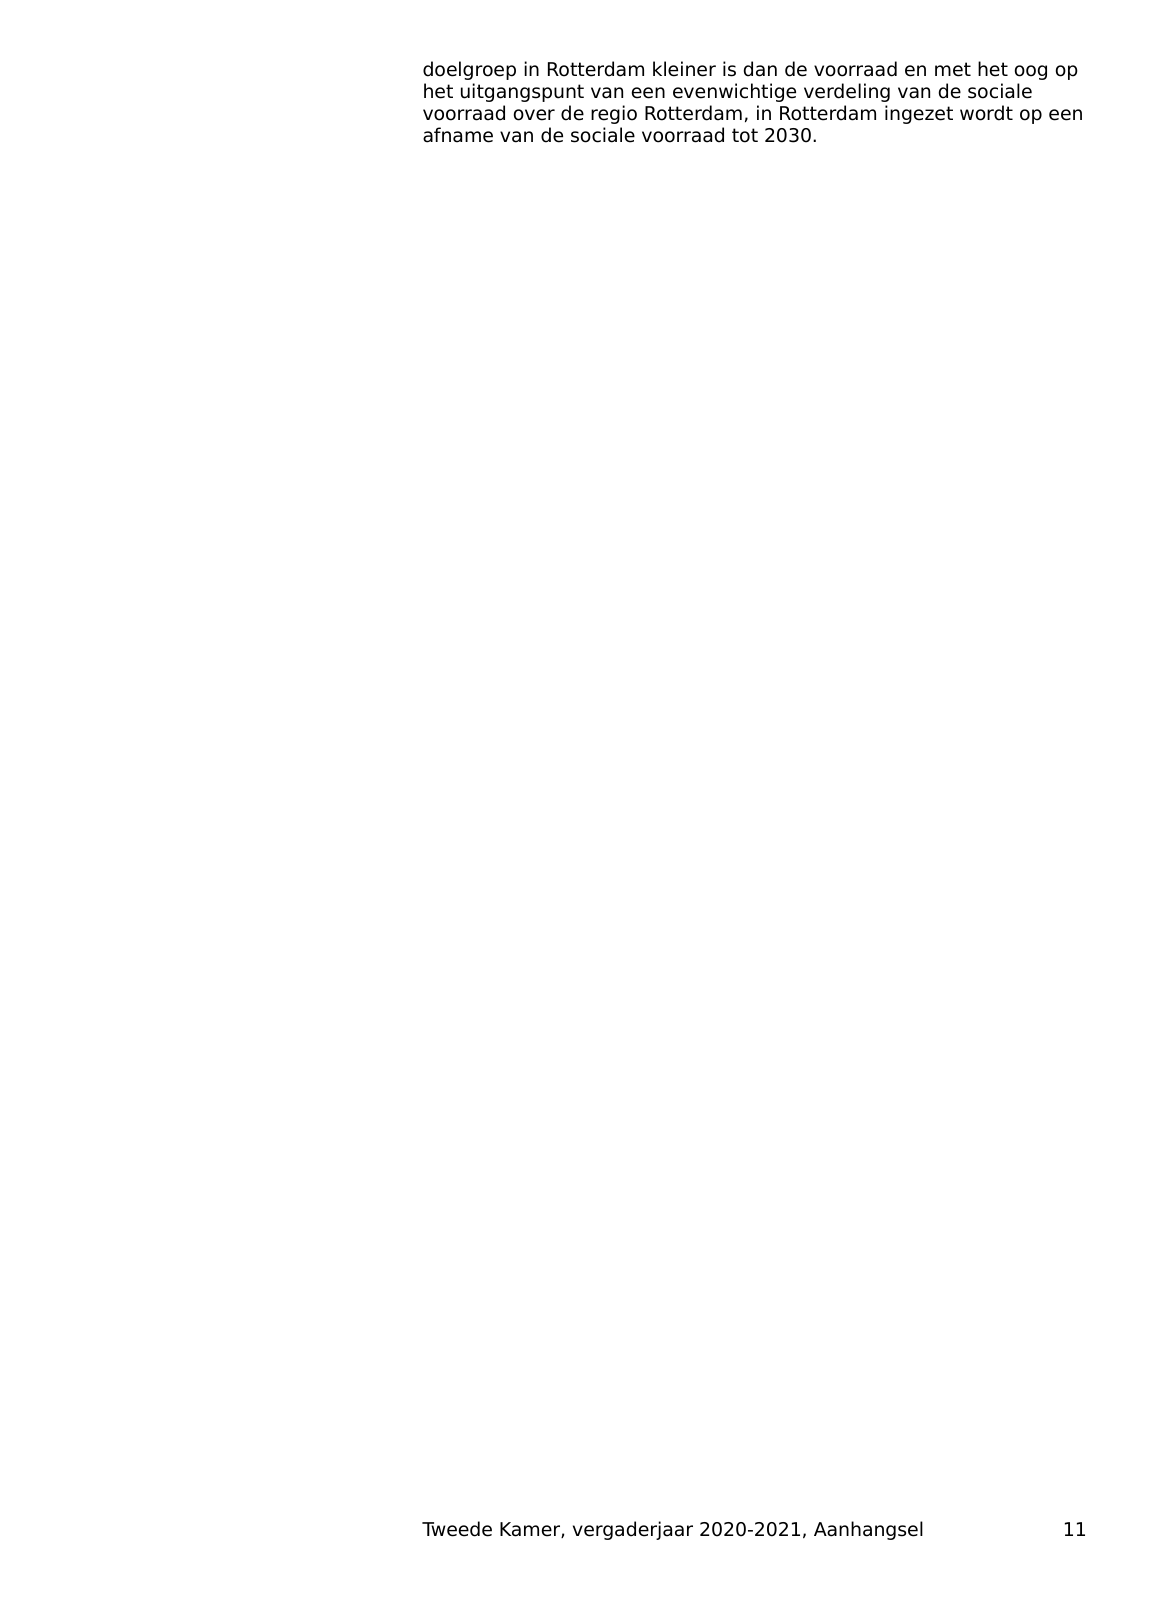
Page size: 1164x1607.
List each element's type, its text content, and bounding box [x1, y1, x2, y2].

text doelgroep in Rotterdam kleiner is dan de voorraad en met het oog op het uitgangspunt van een evenwichtige verdeling van de sociale voorraad over de regio Rotterdam, in Rotterdam ingezet wordt op een afname van de sociale voorraad tot 2030. [422, 59, 1087, 147]
